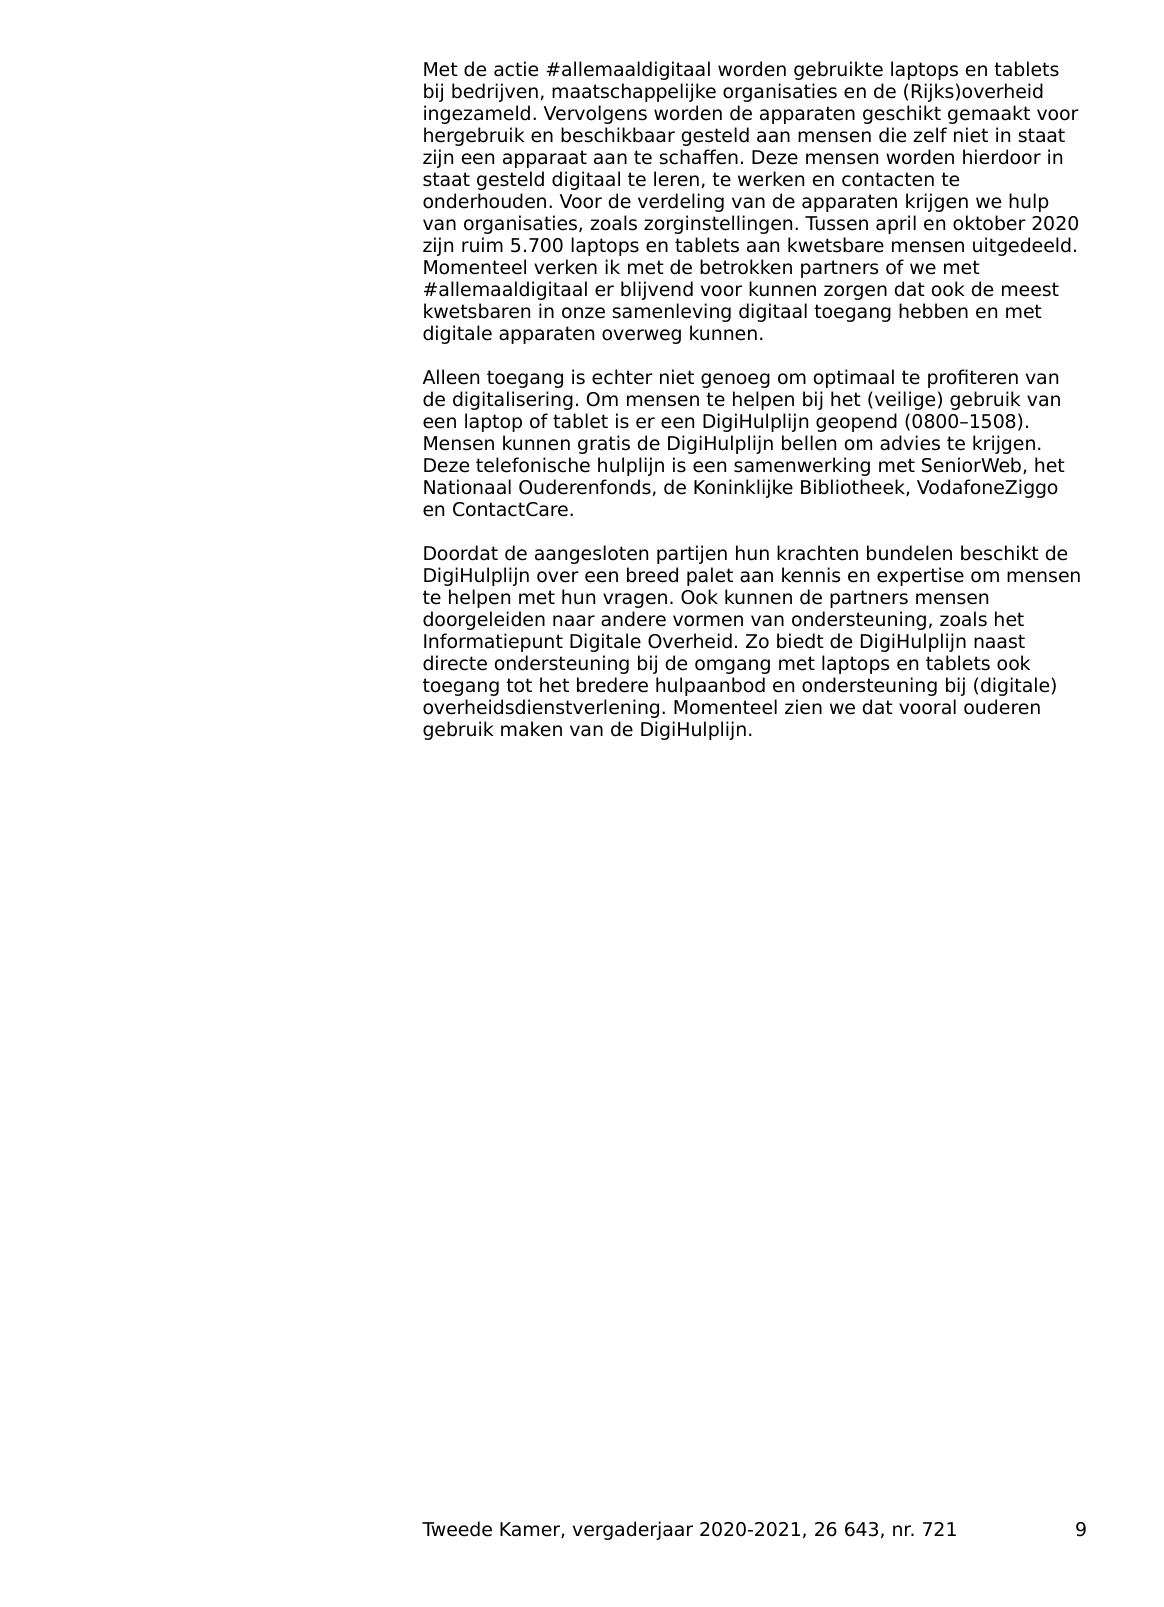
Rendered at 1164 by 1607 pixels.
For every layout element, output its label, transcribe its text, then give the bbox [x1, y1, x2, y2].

text Doordat de aangesloten partijen hun krachten bundelen beschikt de DigiHulplijn over een breed palet aan kennis en expertise om mensen te helpen met hun vragen. Ook kunnen de partners mensen doorgeleiden naar andere vormen van ondersteuning, zoals het Informatiepunt Digitale Overheid. Zo biedt de DigiHulplijn naast directe ondersteuning bij de omgang met laptops en tablets ook toegang tot het bredere hulpaanbod en ondersteuning bij (digitale) overheidsdienstverlening. Momenteel zien we dat vooral ouderen gebruik maken van de DigiHulplijn. [422, 543, 1087, 741]
text Alleen toegang is echter niet genoeg om optimaal te profiteren van de digitalisering. Om mensen te helpen bij het (veilige) gebruik van een laptop of tablet is er een DigiHulplijn geopend (0800–1508). Mensen kunnen gratis de DigiHulplijn bellen om advies te krijgen. Deze telefonische hulplijn is een samenwerking met SeniorWeb, het Nationaal Ouderenfonds, de Koninklijke Bibliotheek, VodafoneZiggo en ContactCare. [422, 367, 1087, 521]
text Met de actie #allemaaldigitaal worden gebruikte laptops en tablets bij bedrijven, maatschappelijke organisaties en de (Rijks)overheid ingezameld. Vervolgens worden de apparaten geschikt gemaakt voor hergebruik en beschikbaar gesteld aan mensen die zelf niet in staat zijn een apparaat aan te schaffen. Deze mensen worden hierdoor in staat gesteld digitaal te leren, te werken en contacten te onderhouden. Voor de verdeling van de apparaten krijgen we hulp van organisaties, zoals zorginstellingen. Tussen april en oktober 2020 zijn ruim 5.700 laptops en tablets aan kwetsbare mensen uitgedeeld. Momenteel verken ik met de betrokken partners of we met #allemaaldigitaal er blijvend voor kunnen zorgen dat ook de meest kwetsbaren in onze samenleving digitaal toegang hebben en met digitale apparaten overweg kunnen. [422, 59, 1087, 345]
